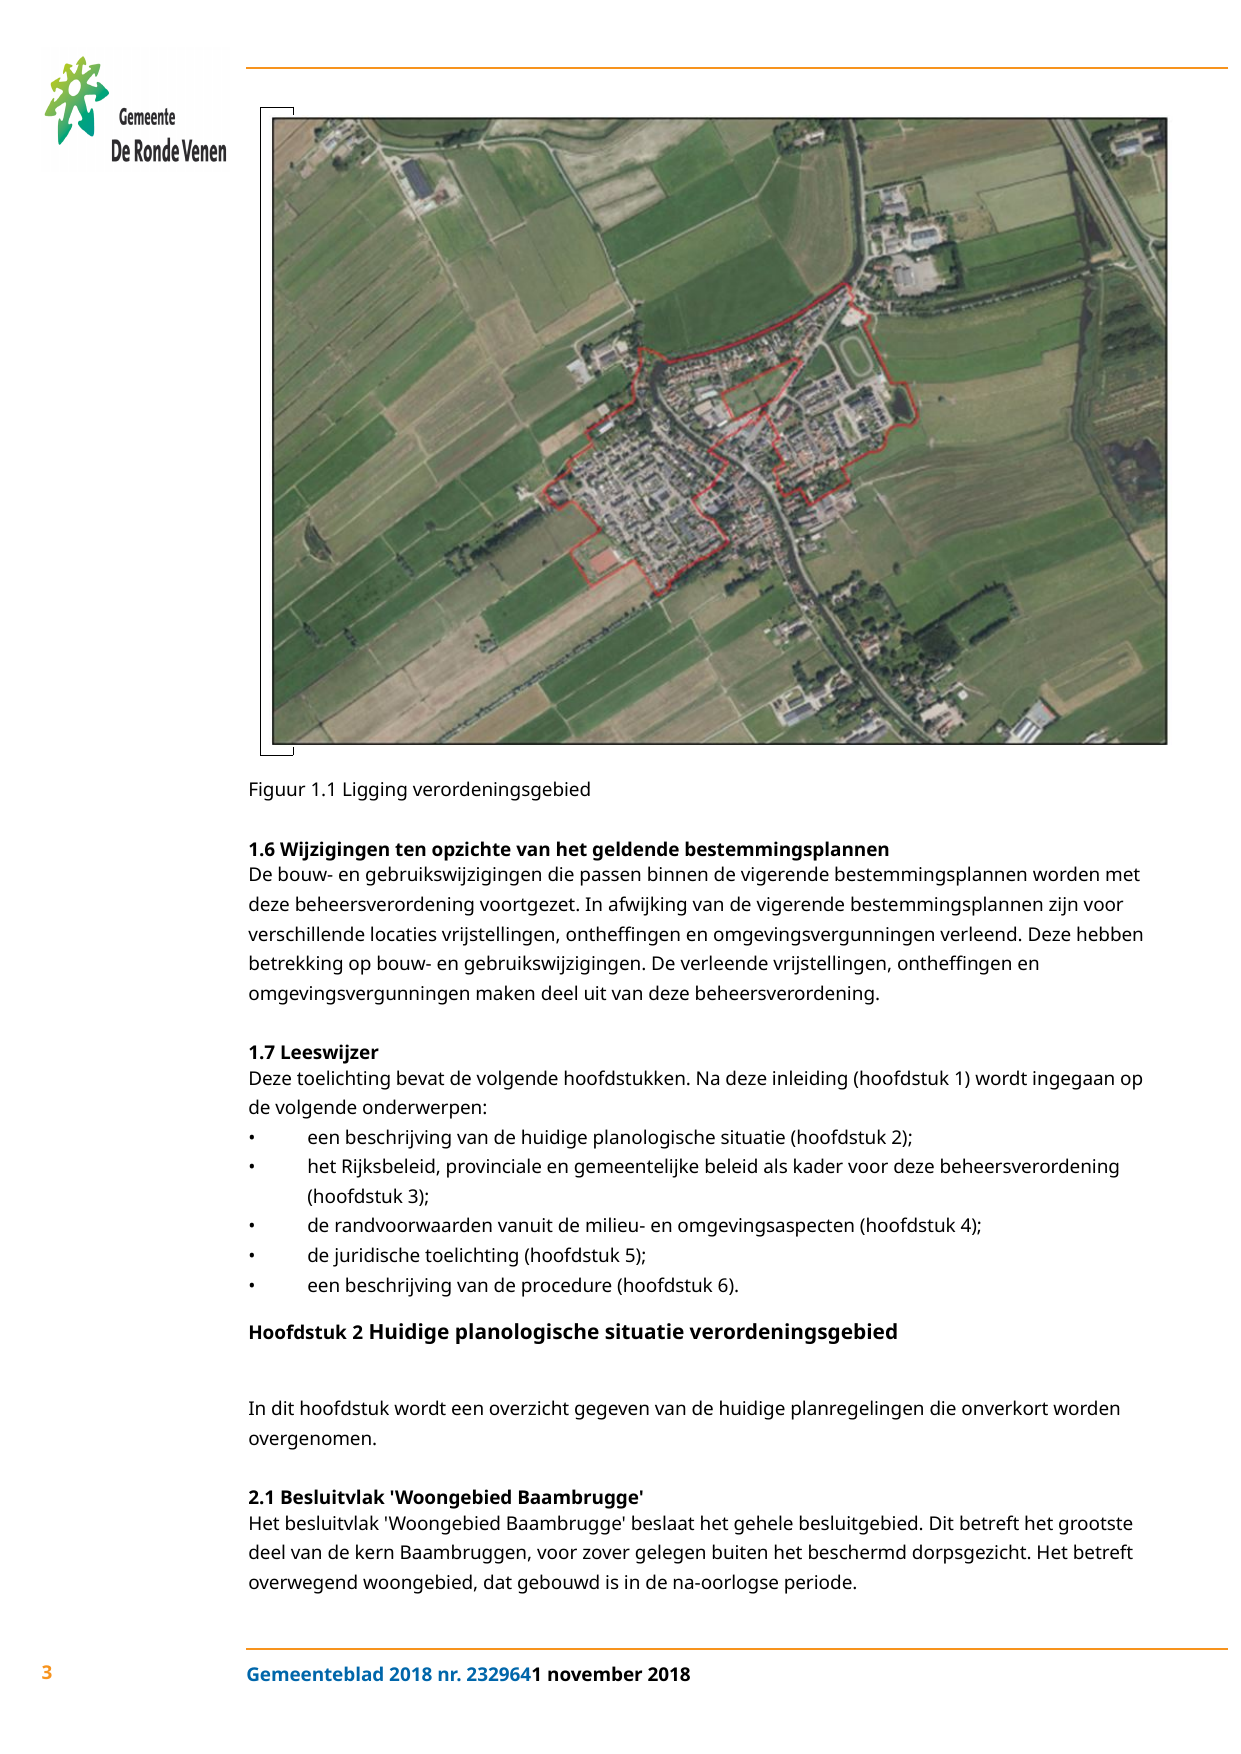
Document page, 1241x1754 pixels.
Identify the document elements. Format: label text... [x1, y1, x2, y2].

text Figuur 1.1 Ligging verordeningsgebied [248, 777, 1152, 802]
text 2.1 Besluitvlak 'Woongebied Baambrugge' [248, 1484, 1152, 1510]
text Het besluitvlak 'Woongebied Baambrugge' beslaat het gehele besluitgebied. Dit betreft het grootste deel van de kern Baambruggen, voor zover gelegen buiten het beschermd dorpsgezicht. Het betreft overwegend woongebied, dat gebouwd is in de na-oorlogse periode. [248, 1510, 1152, 1594]
text 1.7 Leeswijzer [248, 1039, 1152, 1065]
text Deze toelichting bevat de volgende hoofdstukken. Na deze inleiding (hoofdstuk 1) wordt ingegaan op de volgende onderwerpen: [248, 1065, 1152, 1120]
list de randvoorwaarden vanuit de milieu- en omgevingsaspecten (hoofdstuk 4); [248, 1213, 1152, 1238]
text De bouw- en gebruikswijzigingen die passen binnen de vigerende bestemmingsplannen worden met deze beheersverordening voortgezet. In afwijking van de vigerende bestemmingsplannen zijn voor verschillende locaties vrijstellingen, ontheffingen en omgevingsvergunningen verleend. Deze hebben betrekking op bouw- en gebruikswijzigingen. De verleende vrijstellingen, ontheffingen en omgevingsvergunningen maken deel uit van deze beheersverordening. [248, 862, 1152, 1006]
list een beschrijving van de huidige planologische situatie (hoofdstuk 2); [248, 1124, 1152, 1150]
picture [268, 115, 1173, 747]
text 1.6 Wijzigingen ten opzichte van het geldende bestemmingsplannen [248, 836, 1152, 862]
picture [41, 47, 231, 172]
list de juridische toelichting (hoofdstuk 5); [248, 1242, 1152, 1268]
text Hoofdstuk 2 Huidige planologische situatie verordeningsgebied [248, 1317, 1152, 1346]
text In dit hoofdstuk wordt een overzicht gegeven van de huidige planregelingen die onverkort worden overgenomen. [248, 1395, 1152, 1451]
list een beschrijving van de procedure (hoofdstuk 6). [248, 1272, 1152, 1298]
list het Rijksbeleid, provinciale en gemeentelijke beleid als kader voor deze beheersverordening (hoofdstuk 3); [248, 1153, 1152, 1209]
